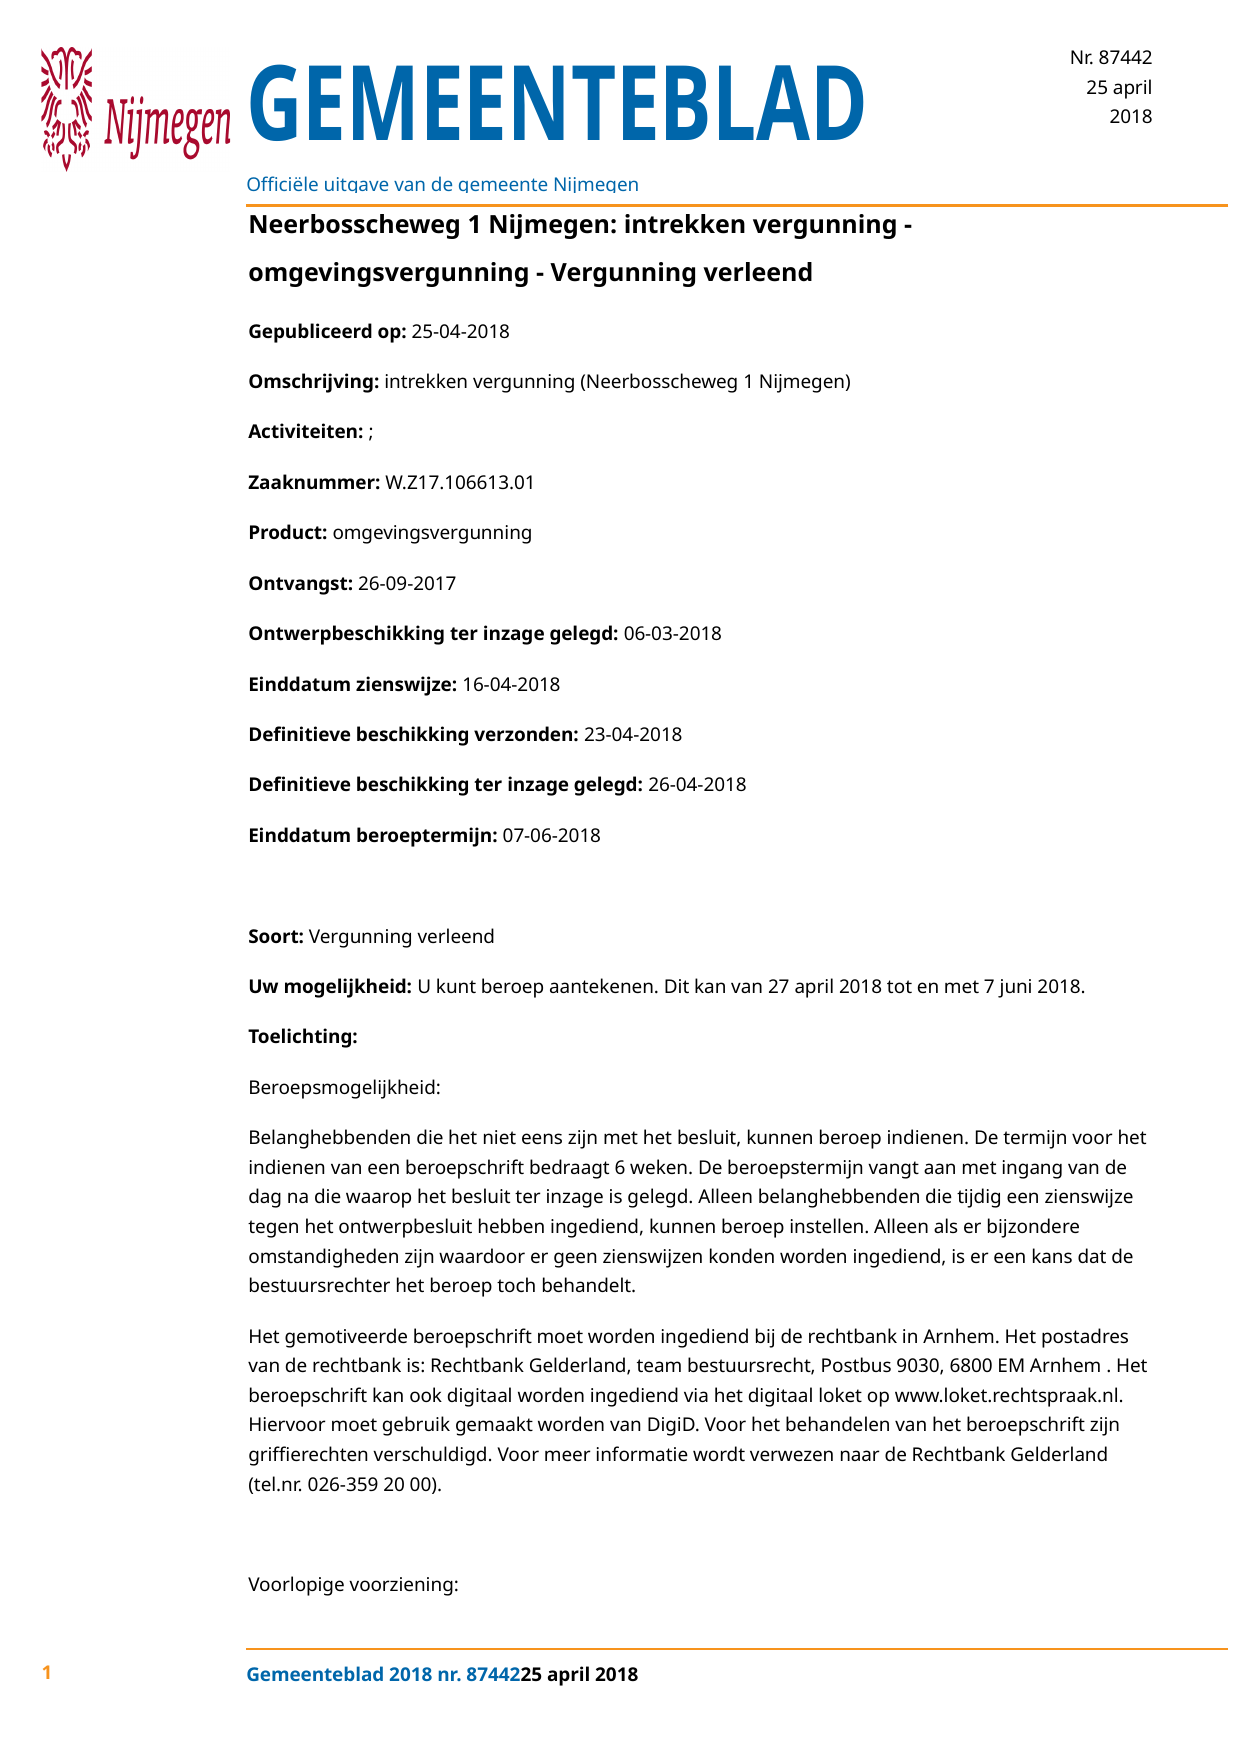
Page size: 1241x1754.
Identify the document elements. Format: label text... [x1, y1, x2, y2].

text Beroepsmogelijkheid: [248, 1074, 1152, 1100]
text Soort: Vergunning verleend [248, 923, 1152, 949]
text Neerbosscheweg 1 Nijmegen: intrekken vergunning - omgevingsvergunning - Vergunning verleend [248, 207, 1152, 288]
text Uw mogelijkheid: U kunt beroep aantekenen. Dit kan van 27 april 2018 tot en met 7 juni 2018. [248, 973, 1152, 999]
text Definitieve beschikking ter inzage gelegd: 26-04-2018 [248, 772, 1152, 797]
text Ontvangst: 26-09-2017 [248, 570, 1152, 596]
text Einddatum beroeptermijn: 07-06-2018 [248, 822, 1152, 848]
text Zaaknummer: W.Z17.106613.01 [248, 469, 1152, 495]
text Einddatum zienswijze: 16-04-2018 [248, 671, 1152, 697]
text Omschrijving: intrekken vergunning (Neerbosscheweg 1 Nijmegen) [248, 368, 1152, 394]
text Voorlopige voorziening: [248, 1572, 1152, 1597]
text Product: omgevingsvergunning [248, 519, 1152, 545]
text Gepubliceerd op: 25-04-2018 [248, 318, 1152, 344]
text Activiteiten: ; [248, 419, 1152, 444]
text Belanghebbenden die het niet eens zijn met het besluit, kunnen beroep indienen. De termijn voor het indienen van een beroepschrift bedraagt 6 weken. De beroepstermijn vangt aan met ingang van de dag na die waarop het besluit ter inzage is gelegd. Alleen belanghebbenden die tijdig een zienswijze tegen het ontwerpbesluit hebben ingediend, kunnen beroep instellen. Alleen als er bijzondere omstandigheden zijn waardoor er geen zienswijzen konden worden ingediend, is er een kans dat de bestuursrechter het beroep toch behandelt. [248, 1124, 1152, 1298]
text Het gemotiveerde beroepschrift moet worden ingediend bij de rechtbank in Arnhem. Het postadres van de rechtbank is: Rechtbank Gelderland, team bestuursrecht, Postbus 9030, 6800 EM Arnhem . Het beroepschrift kan ook digitaal worden ingediend via het digitaal loket op www.loket.rechtspraak.nl. Hiervoor moet gebruik gemaakt worden van DigiD. Voor het behandelen van het beroepschrift zijn griffierechten verschuldigd. Voor meer informatie wordt verwezen naar de Rechtbank Gelderland (tel.nr. 026-359 20 00). [248, 1323, 1152, 1497]
text Definitieve beschikking verzonden: 23-04-2018 [248, 721, 1152, 747]
text Toelichting: [248, 1024, 1152, 1049]
picture [41, 47, 231, 172]
text Ontwerpbeschikking ter inzage gelegd: 06-03-2018 [248, 620, 1152, 646]
